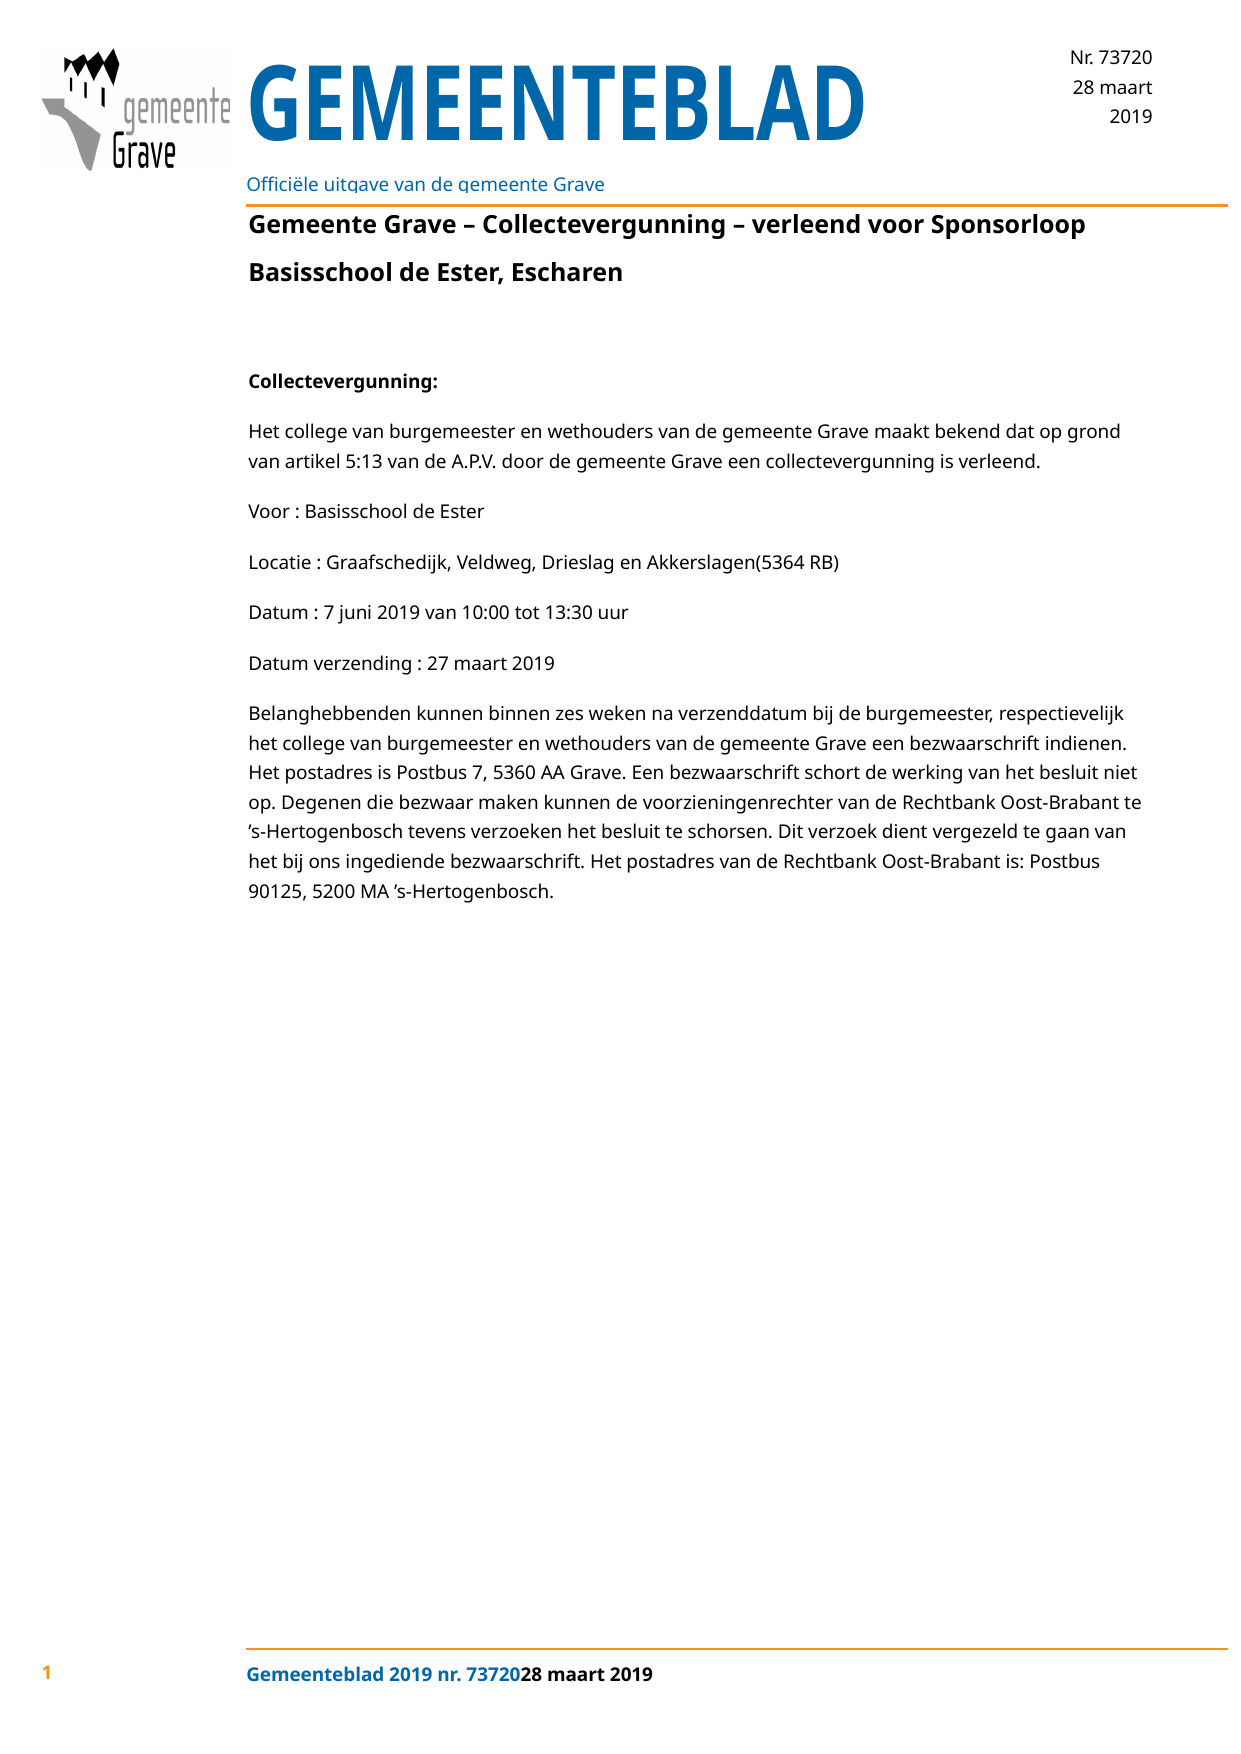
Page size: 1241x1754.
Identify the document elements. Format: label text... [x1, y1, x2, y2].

text Datum : 7 juni 2019 van 10:00 tot 13:30 uur [248, 599, 1152, 625]
text Gemeente Grave – Collectevergunning – verleend voor Sponsorloop Basisschool de Ester, Escharen [248, 207, 1152, 288]
text Collectevergunning: [248, 368, 1152, 394]
text Het college van burgemeester en wethouders van de gemeente Grave maakt bekend dat op grond van artikel 5:13 van de A.P.V. door de gemeente Grave een collectevergunning is verleend. [248, 419, 1152, 474]
text Datum verzending : 27 maart 2019 [248, 650, 1152, 676]
picture [41, 47, 231, 172]
text Belanghebbenden kunnen binnen zes weken na verzenddatum bij de burgemeester, respectievelijk het college van burgemeester en wethouders van de gemeente Grave een bezwaarschrift indienen. Het postadres is Postbus 7, 5360 AA Grave. Een bezwaarschrift schort de werking van het besluit niet op. Degenen die bezwaar maken kunnen de voorzieningenrechter van de Rechtbank Oost-Brabant te ’s-Hertogenbosch tevens verzoeken het besluit te schorsen. Dit verzoek dient vergezeld te gaan van het bij ons ingediende bezwaarschrift. Het postadres van de Rechtbank Oost-Brabant is: Postbus 90125, 5200 MA ’s-Hertogenbosch. [248, 700, 1152, 904]
text Voor : Basisschool de Ester [248, 499, 1152, 524]
text Locatie : Graafschedijk, Veldweg, Drieslag en Akkerslagen(5364 RB) [248, 549, 1152, 575]
